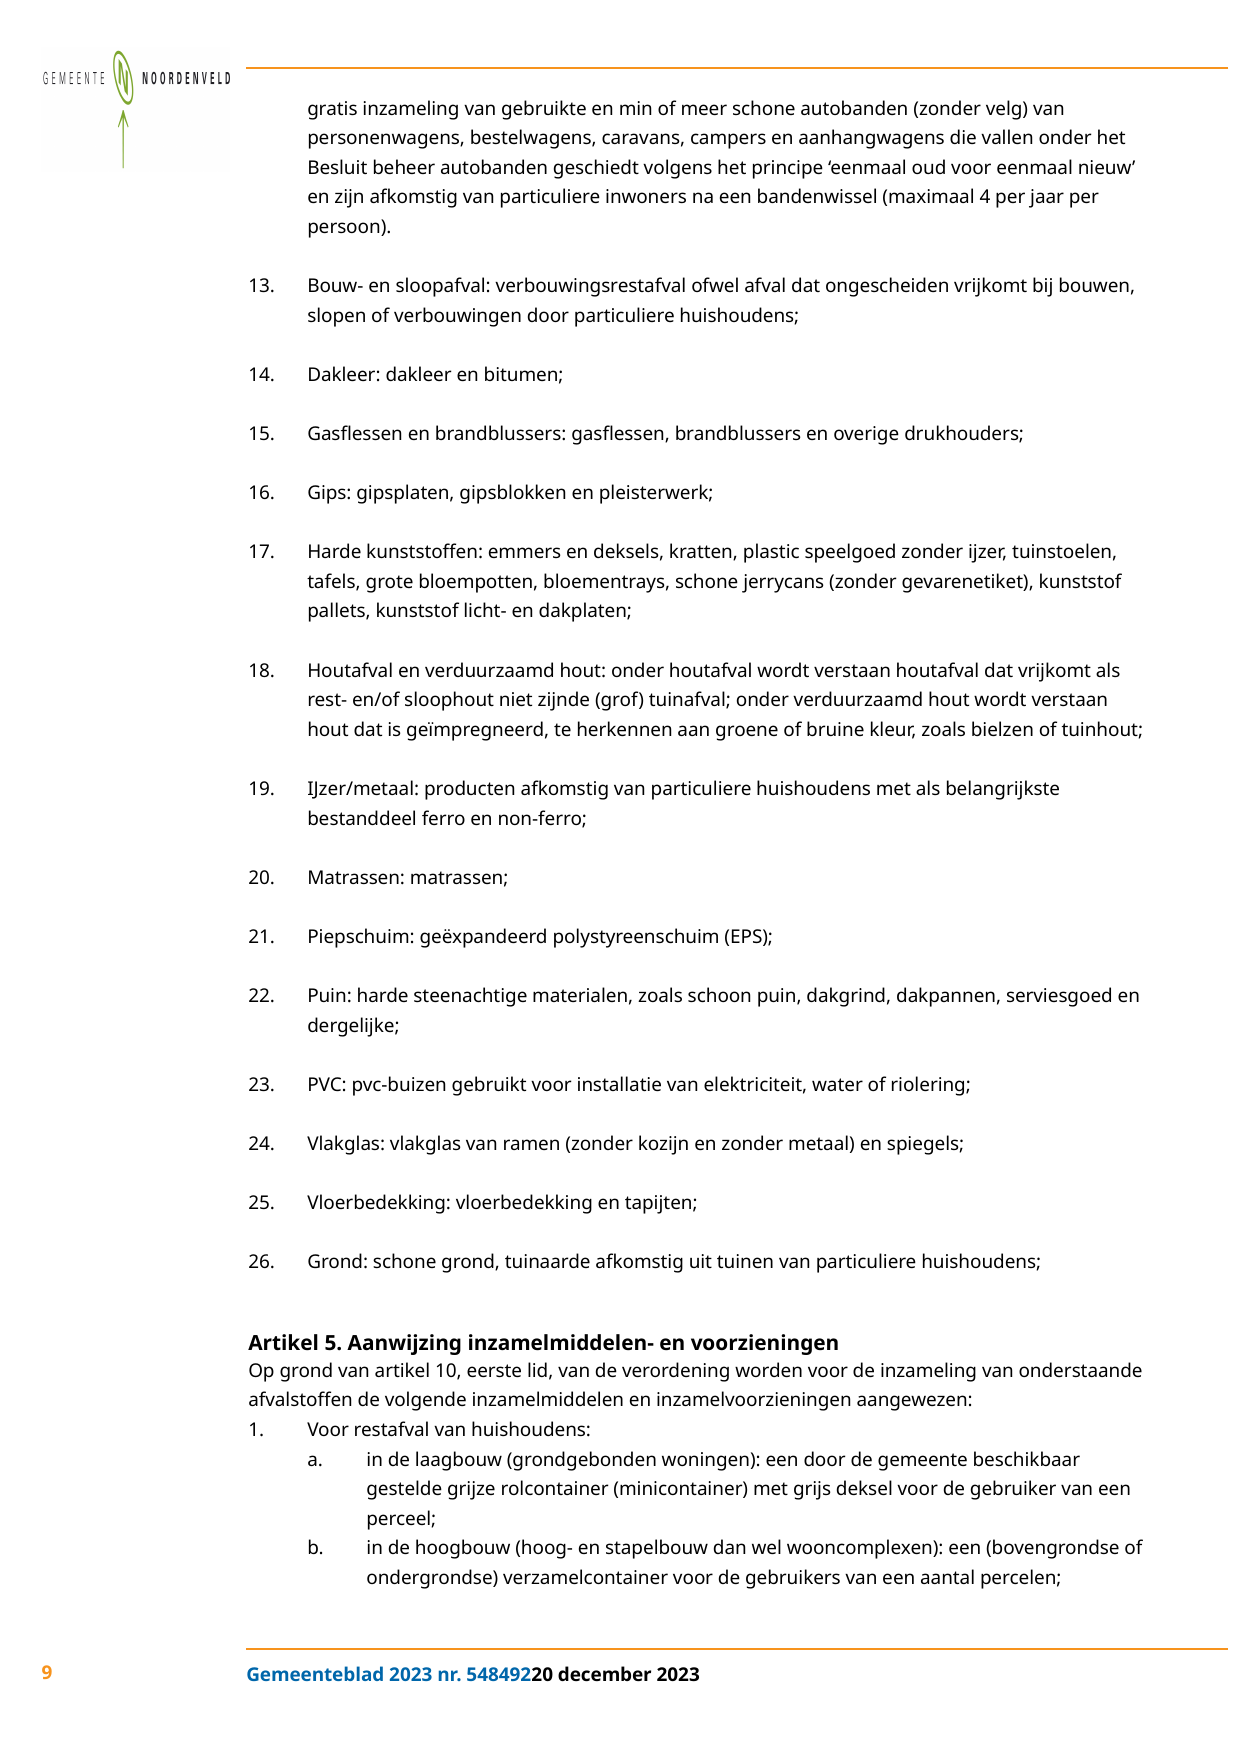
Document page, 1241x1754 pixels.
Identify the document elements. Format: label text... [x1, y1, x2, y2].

list Gasflessen en brandblussers: gasflessen, brandblussers en overige drukhouders; [248, 420, 1152, 446]
list gratis inzameling van gebruikte en min of meer schone autobanden (zonder velg) van personenwagens, bestelwagens, caravans, campers en aanhangwagens die vallen onder het Besluit beheer autobanden geschiedt volgens het principe ‘eenmaal oud voor eenmaal nieuw’ en zijn afkomstig van particuliere inwoners na een bandenwissel (maximaal 4 per jaar per persoon). [248, 95, 1152, 239]
list Grond: schone grond, tuinaarde afkomstig uit tuinen van particuliere huishoudens; [248, 1248, 1152, 1274]
list IJzer/metaal: producten afkomstig van particuliere huishoudens met als belangrijkste bestanddeel ferro en non-ferro; [248, 775, 1152, 831]
list Vloerbedekking: vloerbedekking en tapijten; [248, 1189, 1152, 1215]
list Harde kunststoffen: emmers en deksels, kratten, plastic speelgoed zonder ijzer, tuinstoelen, tafels, grote bloempotten, bloementrays, schone jerrycans (zonder gevarenetiket), kunststof pallets, kunststof licht- en dakplaten; [248, 538, 1152, 623]
list PVC: pvc-buizen gebruikt voor installatie van elektriciteit, water of riolering; [248, 1071, 1152, 1097]
text Artikel 5. Aanwijzing inzamelmiddelen- en voorzieningen [248, 1328, 1152, 1357]
list Puin: harde steenachtige materialen, zoals schoon puin, dakgrind, dakpannen, serviesgoed en dergelijke; [248, 982, 1152, 1038]
list in de laagbouw (grondgebonden woningen): een door de gemeente beschikbaar gestelde grijze rolcontainer (minicontainer) met grijs deksel voor de gebruiker van een perceel; [307, 1446, 1152, 1531]
list in de hoogbouw (hoog- en stapelbouw dan wel wooncomplexen): een (bovengrondse of ondergrondse) verzamelcontainer voor de gebruikers van een aantal percelen; [307, 1534, 1152, 1590]
list Piepschuim: geëxpandeerd polystyreenschuim (EPS); [248, 923, 1152, 949]
list Matrassen: matrassen; [248, 864, 1152, 890]
picture [41, 47, 231, 172]
list Bouw- en sloopafval: verbouwingsrestafval ofwel afval dat ongescheiden vrijkomt bij bouwen, slopen of verbouwingen door particuliere huishoudens; [248, 272, 1152, 328]
text Op grond van artikel 10, eerste lid, van de verordening worden voor de inzameling van onderstaande afvalstoffen de volgende inzamelmiddelen en inzamelvoorzieningen aangewezen: [248, 1357, 1152, 1412]
list Gips: gipsplaten, gipsblokken en pleisterwerk; [248, 479, 1152, 505]
list Dakleer: dakleer en bitumen; [248, 361, 1152, 387]
list Voor restafval van huishoudens: [248, 1416, 1152, 1442]
list Houtafval en verduurzaamd hout: onder houtafval wordt verstaan houtafval dat vrijkomt als rest- en/of sloophout niet zijnde (grof) tuinafval; onder verduurzaamd hout wordt verstaan hout dat is geïmpregneerd, te herkennen aan groene of bruine kleur, zoals bielzen of tuinhout; [248, 657, 1152, 742]
list Vlakglas: vlakglas van ramen (zonder kozijn en zonder metaal) en spiegels; [248, 1130, 1152, 1156]
